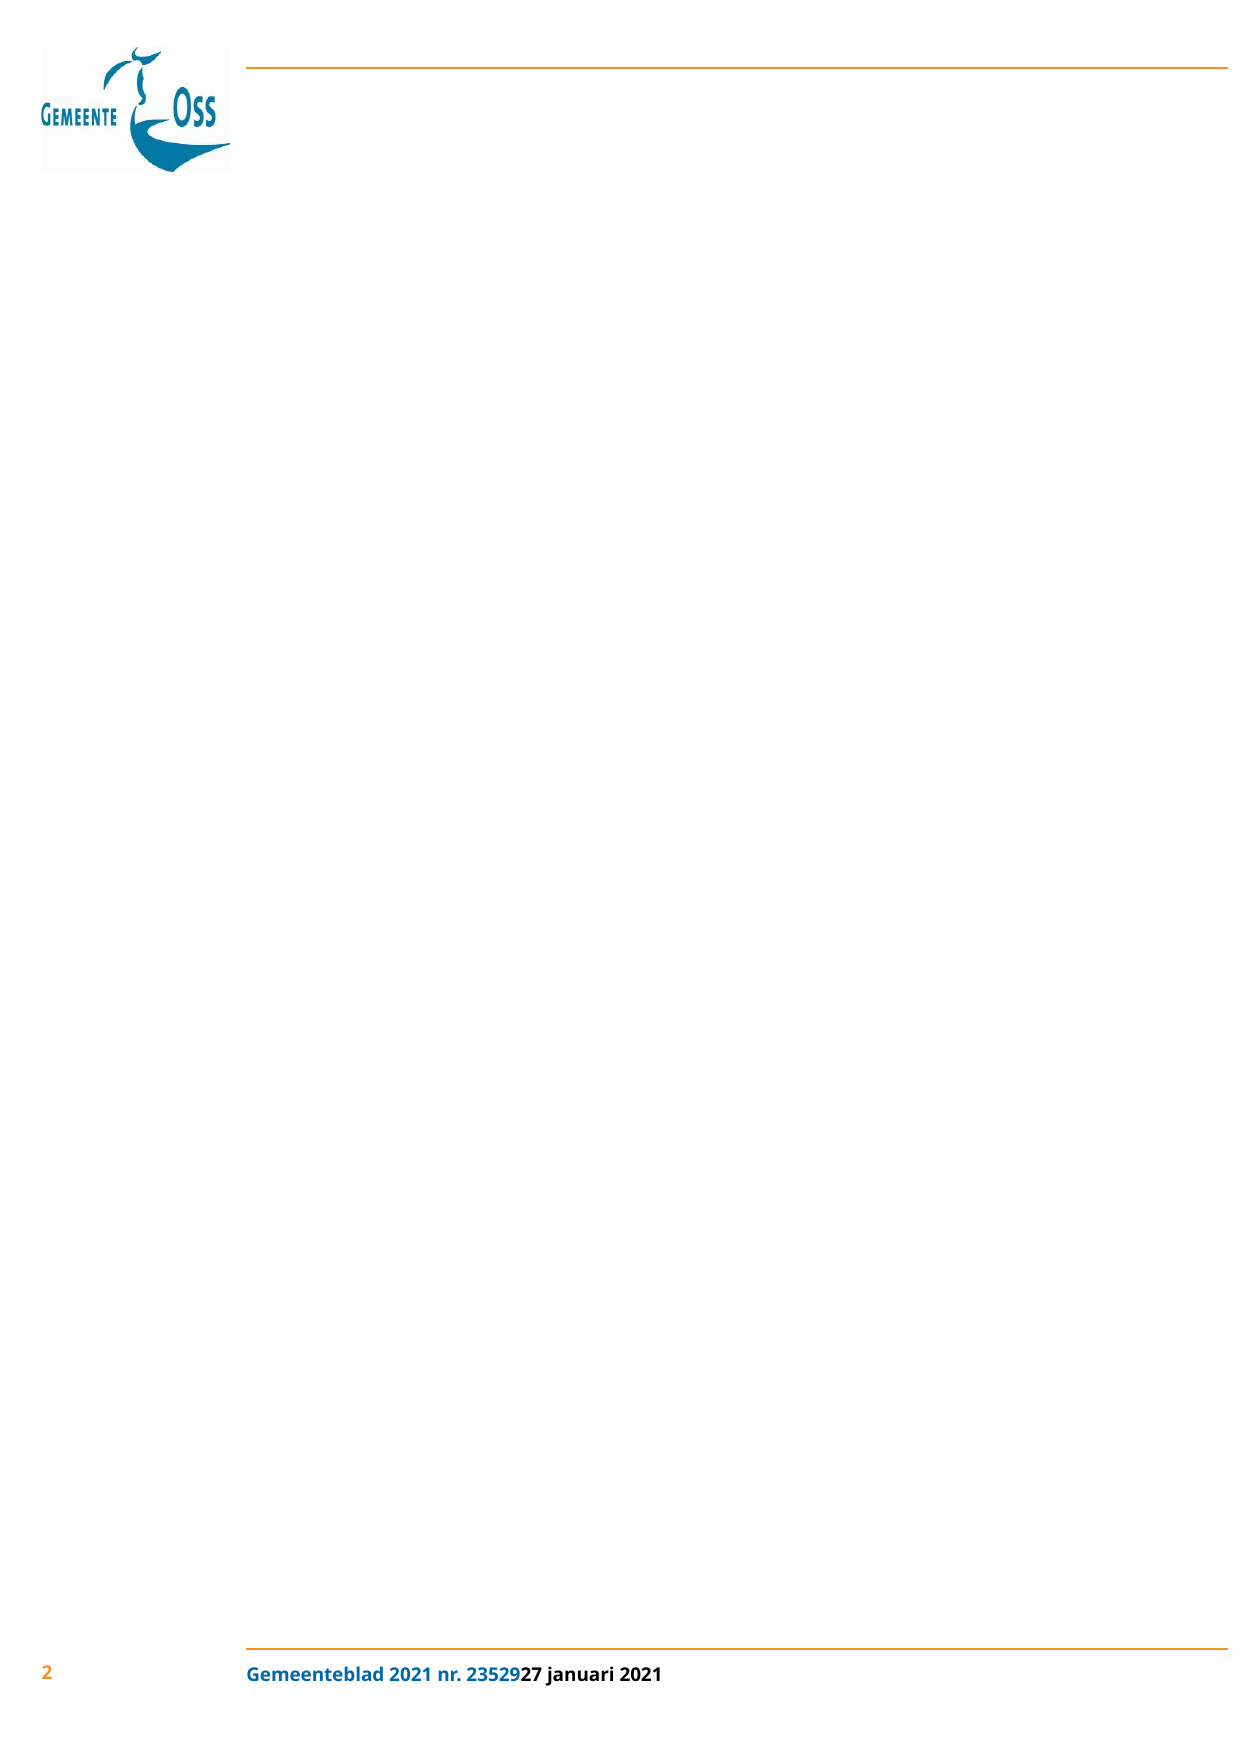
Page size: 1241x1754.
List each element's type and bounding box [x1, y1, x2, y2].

picture [41, 47, 231, 172]
